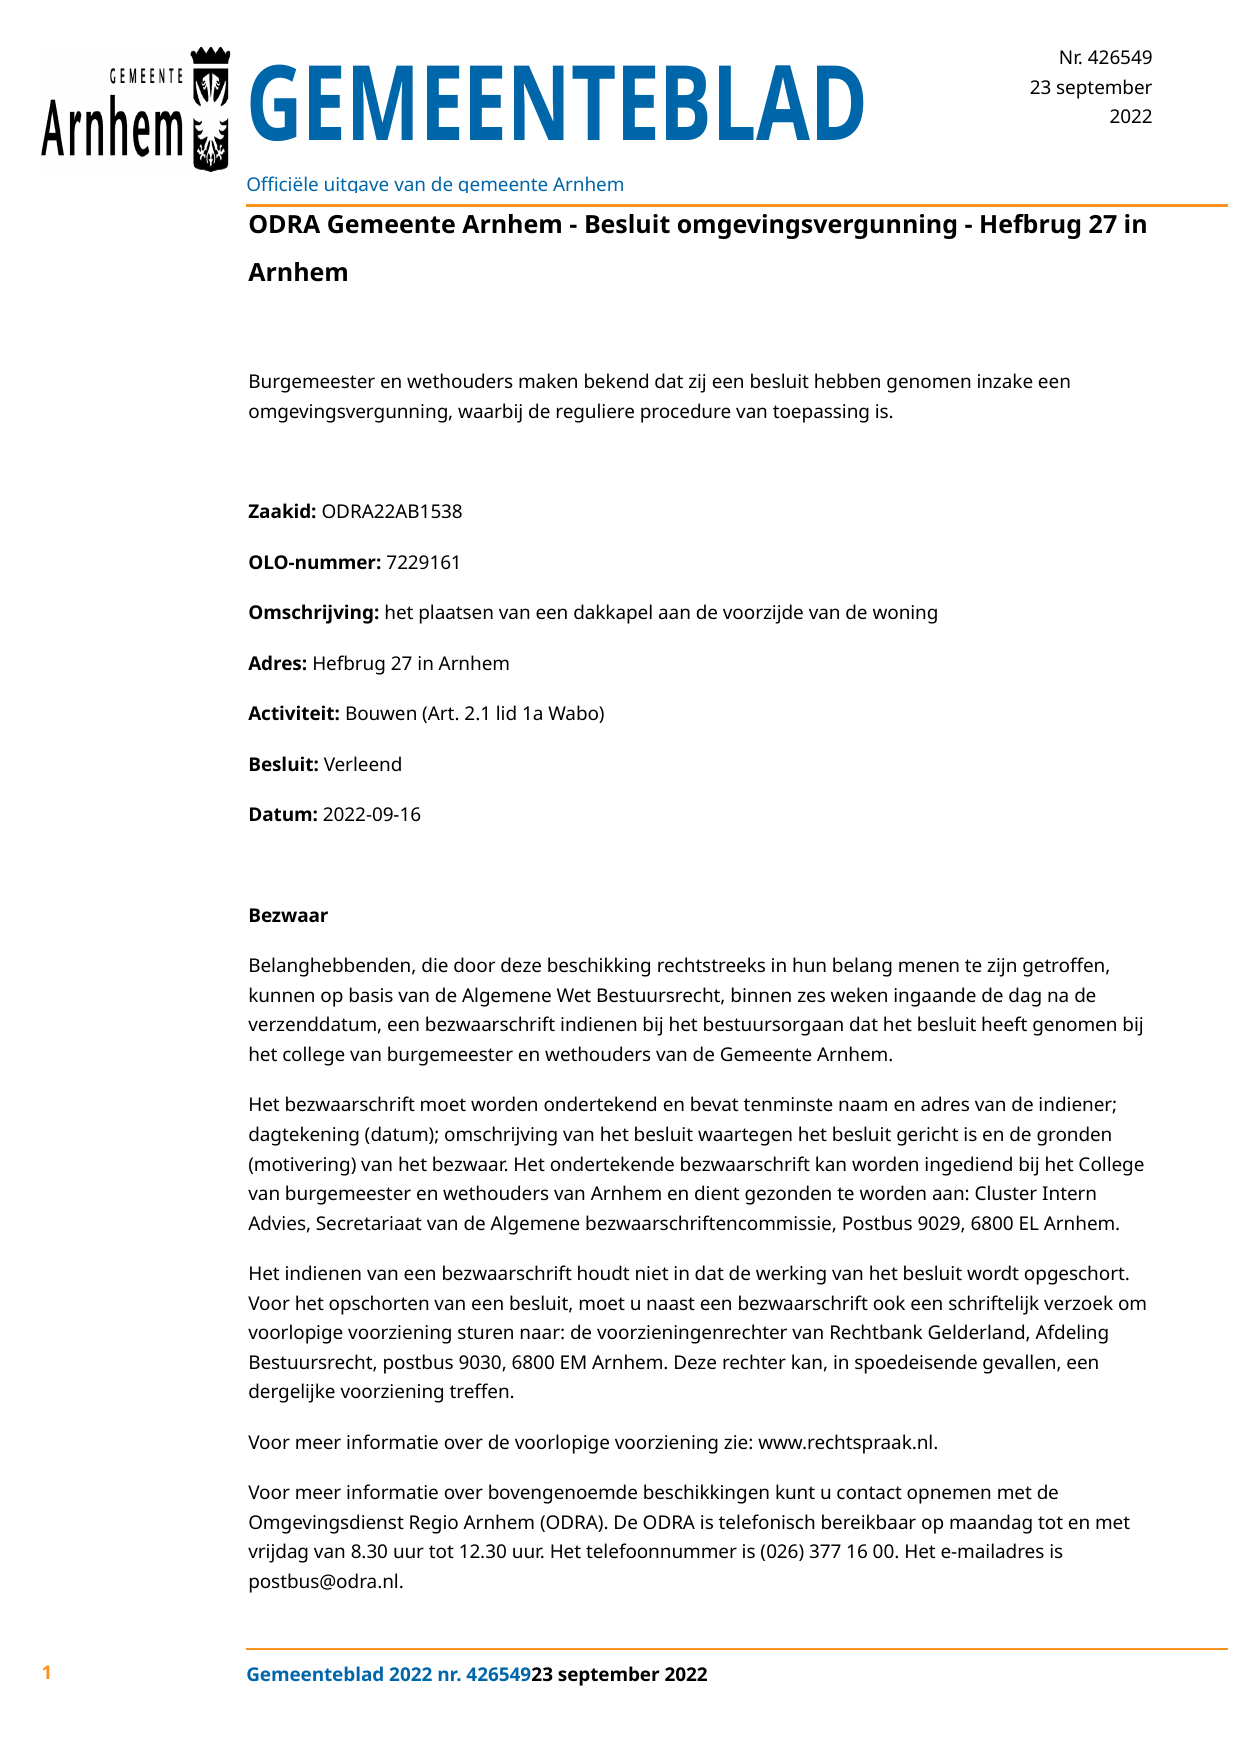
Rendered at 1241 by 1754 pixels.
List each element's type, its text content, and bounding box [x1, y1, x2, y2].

text Omschrijving: het plaatsen van een dakkapel aan de voorzijde van de woning [248, 599, 1152, 625]
text Bezwaar [248, 902, 1152, 928]
text Adres: Hefbrug 27 in Arnhem [248, 650, 1152, 676]
picture [41, 47, 231, 172]
text Zaakid: ODRA22AB1538 [248, 499, 1152, 524]
text Belanghebbenden, die door deze beschikking rechtstreeks in hun belang menen te zijn getroffen, kunnen op basis van de Algemene Wet Bestuursrecht, binnen zes weken ingaande de dag na de verzenddatum, een bezwaarschrift indienen bij het bestuursorgaan dat het besluit heeft genomen bij het college van burgemeester en wethouders van de Gemeente Arnhem. [248, 952, 1152, 1067]
text Voor meer informatie over bovengenoemde beschikkingen kunt u contact opnemen met de Omgevingsdienst Regio Arnhem (ODRA). De ODRA is telefonisch bereikbaar op maandag tot en met vrijdag van 8.30 uur tot 12.30 uur. Het telefoonnummer is (026) 377 16 00. Het e-mailadres is postbus@odra.nl. [248, 1479, 1152, 1594]
text Datum: 2022-09-16 [248, 801, 1152, 827]
text Het bezwaarschrift moet worden ondertekend en bevat tenminste naam en adres van de indiener; dagtekening (datum); omschrijving van het besluit waartegen het besluit gericht is en de gronden (motivering) van het bezwaar. Het ondertekende bezwaarschrift kan worden ingediend bij het College van burgemeester en wethouders van Arnhem en dient gezonden te worden aan: Cluster Intern Advies, Secretariaat van de Algemene bezwaarschriftencommissie, Postbus 9029, 6800 EL Arnhem. [248, 1092, 1152, 1236]
text ODRA Gemeente Arnhem - Besluit omgevingsvergunning - Hefbrug 27 in Arnhem [248, 207, 1152, 288]
text Besluit: Verleend [248, 751, 1152, 777]
text OLO-nummer: 7229161 [248, 549, 1152, 575]
text Het indienen van een bezwaarschrift houdt niet in dat de werking van het besluit wordt opgeschort. Voor het opschorten van een besluit, moet u naast een bezwaarschrift ook een schriftelijk verzoek om voorlopige voorziening sturen naar: de voorzieningenrechter van Rechtbank Gelderland, Afdeling Bestuursrecht, postbus 9030, 6800 EM Arnhem. Deze rechter kan, in spoedeisende gevallen, een dergelijke voorziening treffen. [248, 1260, 1152, 1404]
text Voor meer informatie over de voorlopige voorziening zie: www.rechtspraak.nl. [248, 1429, 1152, 1455]
text Activiteit: Bouwen (Art. 2.1 lid 1a Wabo) [248, 700, 1152, 726]
text Burgemeester en wethouders maken bekend dat zij een besluit hebben genomen inzake een omgevingsvergunning, waarbij de reguliere procedure van toepassing is. [248, 368, 1152, 424]
